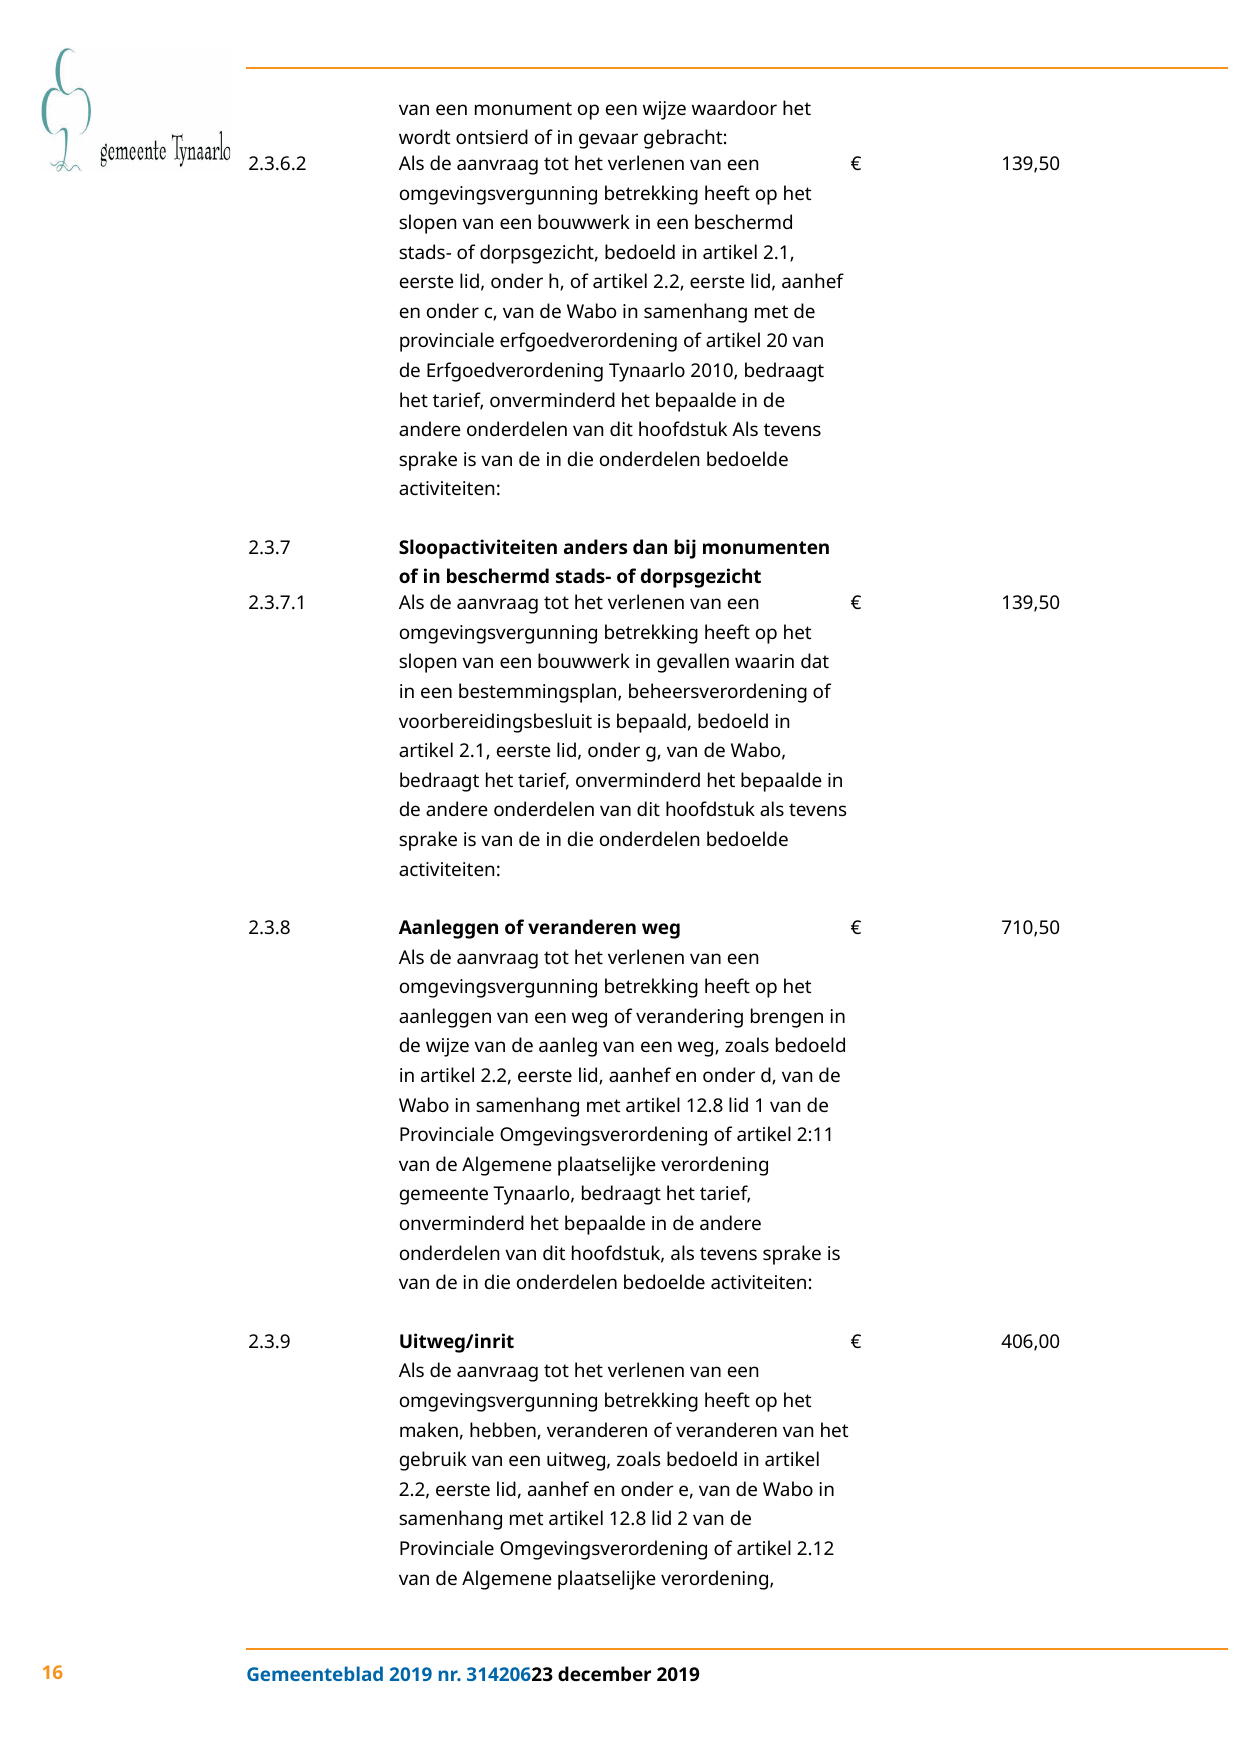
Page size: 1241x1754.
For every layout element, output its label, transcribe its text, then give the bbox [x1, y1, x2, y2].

table_cell 2.3.7.1 [248, 590, 398, 881]
table_header 2.3.9 [248, 1328, 398, 1590]
table_cell 139,50 [1001, 150, 1152, 501]
table_cell € [850, 150, 1001, 501]
table_cell 139,50 [1001, 590, 1152, 881]
table_cell [850, 95, 1001, 150]
table_header 710,50 [1001, 914, 1152, 1295]
table_header € [850, 1328, 1001, 1590]
table_header [850, 534, 1001, 589]
table_cell [248, 95, 398, 150]
table_header Sloopactiviteiten anders dan bij monumenten of in beschermd stads- of dorpsgezicht [399, 534, 850, 589]
table_header 406,00 [1001, 1328, 1152, 1590]
table_header [1001, 534, 1152, 589]
table_header € [850, 914, 1001, 1295]
table_header Aanleggen of veranderen weg Als de aanvraag tot het verlenen van een omgevingsvergunning betrekking heeft op het aanleggen van een weg of verandering brengen in de wijze van de aanleg van een weg, zoals bedoeld in artikel 2.2, eerste lid, aanhef en onder d, van de Wabo in samenhang met artikel 12.8 lid 1 van de Provinciale Omgevingsverordening of artikel 2:11 van de Algemene plaatselijke verordening gemeente Tynaarlo, bedraagt het tarief, onverminderd het bepaalde in de andere onderdelen van dit hoofdstuk, als tevens sprake is van de in die onderdelen bedoelde activiteiten: [399, 914, 850, 1295]
table_cell [1001, 95, 1152, 150]
table_cell van een monument op een wijze waardoor het wordt ontsierd of in gevaar gebracht: [399, 95, 850, 150]
table_header 2.3.7 [248, 534, 398, 589]
table_cell Als de aanvraag tot het verlenen van een omgevingsvergunning betrekking heeft op het slopen van een bouwwerk in gevallen waarin dat in een bestemmingsplan, beheersverordening of voorbereidingsbesluit is bepaald, bedoeld in artikel 2.1, eerste lid, onder g, van de Wabo, bedraagt het tarief, onverminderd het bepaalde in de andere onderdelen van dit hoofdstuk als tevens sprake is van de in die onderdelen bedoelde activiteiten: [399, 590, 850, 881]
table_header Uitweg/inrit Als de aanvraag tot het verlenen van een omgevingsvergunning betrekking heeft op het maken, hebben, veranderen of veranderen van het gebruik van een uitweg, zoals bedoeld in artikel 2.2, eerste lid, aanhef en onder e, van de Wabo in samenhang met artikel 12.8 lid 2 van de Provinciale Omgevingsverordening of artikel 2.12 van de Algemene plaatselijke verordening, [399, 1328, 850, 1590]
table_header 2.3.8 [248, 914, 398, 1295]
table_cell Als de aanvraag tot het verlenen van een omgevingsvergunning betrekking heeft op het slopen van een bouwwerk in een beschermd stads- of dorpsgezicht, bedoeld in artikel 2.1, eerste lid, onder h, of artikel 2.2, eerste lid, aanhef en onder c, van de Wabo in samenhang met de provinciale erfgoedverordening of artikel 20 van de Erfgoedverordening Tynaarlo 2010, bedraagt het tarief, onverminderd het bepaalde in de andere onderdelen van dit hoofdstuk Als tevens sprake is van de in die onderdelen bedoelde activiteiten: [399, 150, 850, 501]
picture [41, 47, 231, 172]
table_cell 2.3.6.2 [248, 150, 398, 501]
table_cell € [850, 590, 1001, 881]
